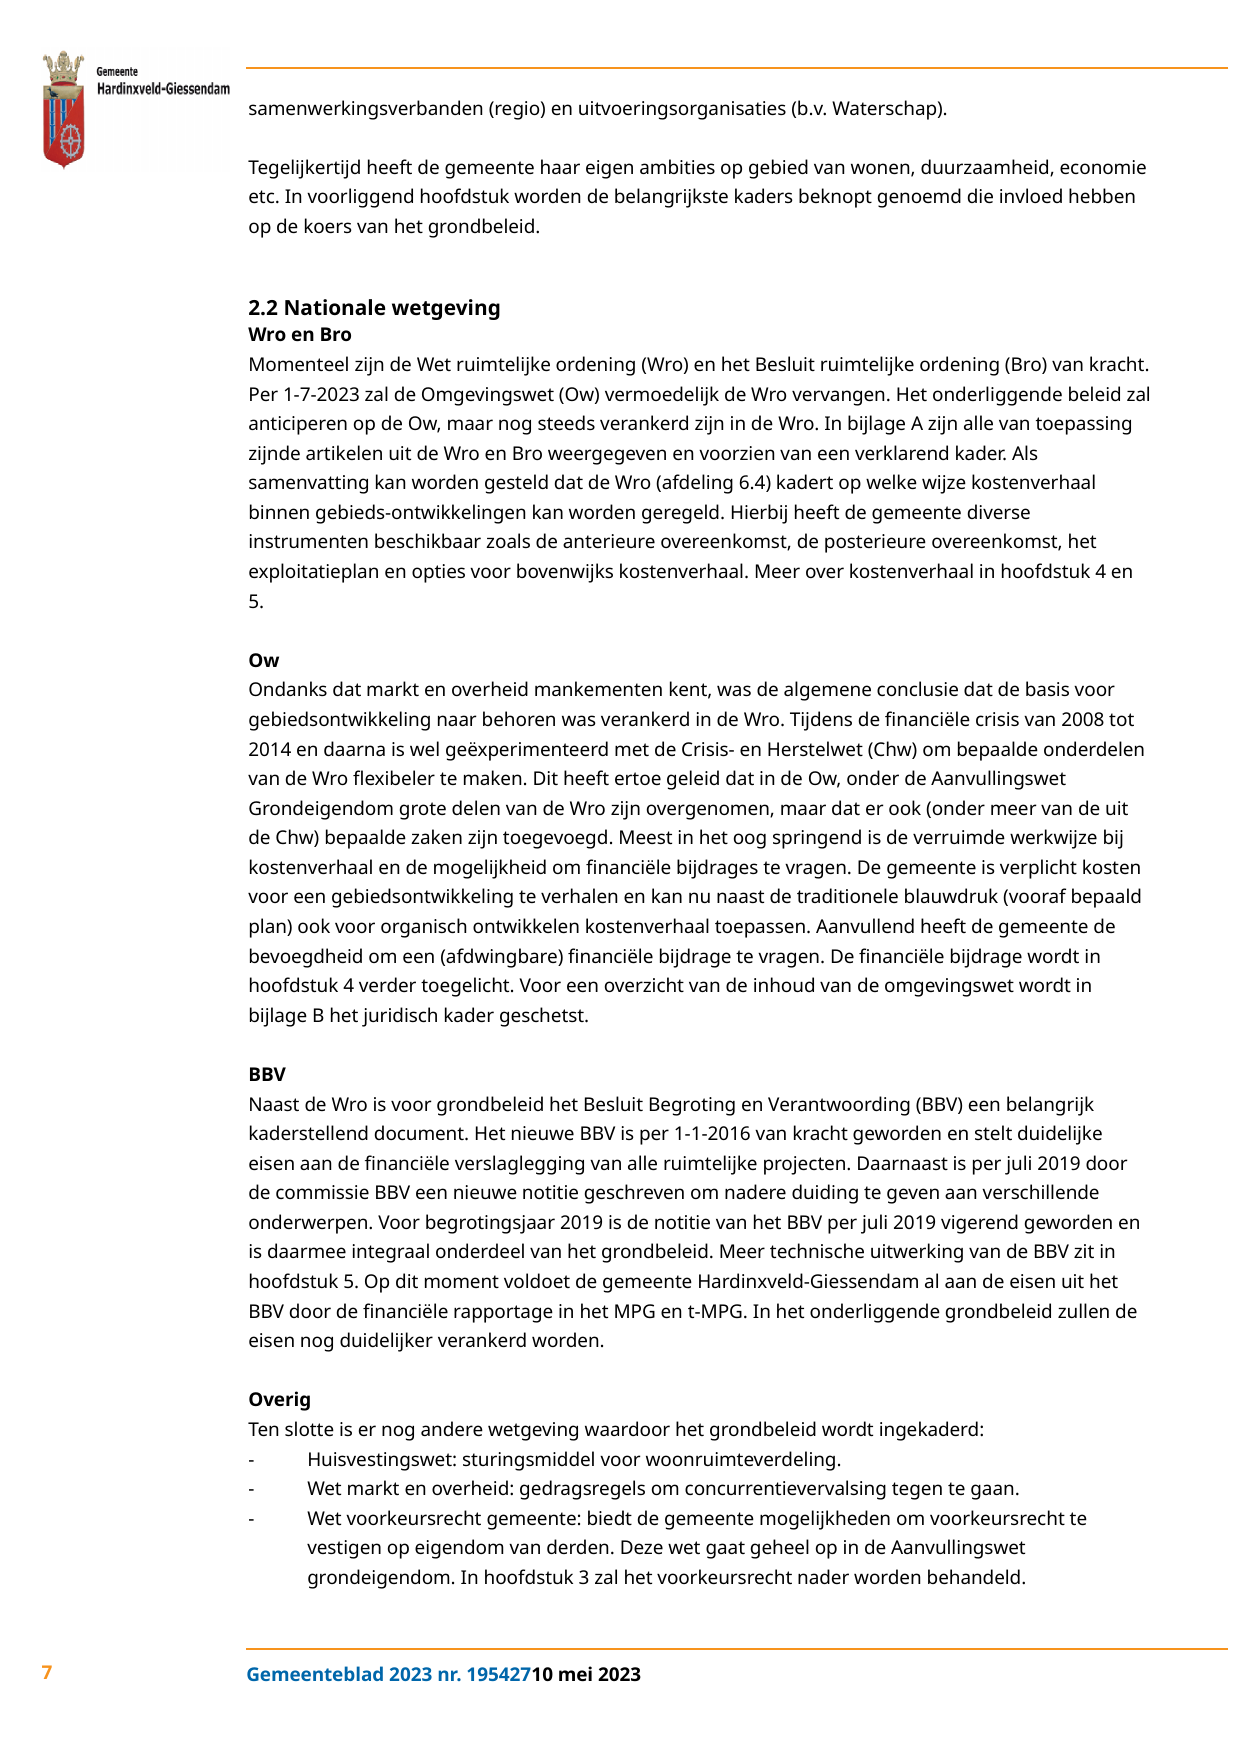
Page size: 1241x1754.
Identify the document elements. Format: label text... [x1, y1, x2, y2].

text Ow [248, 647, 1152, 673]
list Wet voorkeursrecht gemeente: biedt de gemeente mogelijkheden om voorkeursrecht te vestigen op eigendom van derden. Deze wet gaat geheel op in de Aanvullingswet grondeigendom. In hoofdstuk 3 zal het voorkeursrecht nader worden behandeld. [248, 1505, 1152, 1590]
text Ten slotte is er nog andere wetgeving waardoor het grondbeleid wordt ingekaderd: [248, 1416, 1152, 1442]
list Huisvestingswet: sturingsmiddel voor woonruimteverdeling. [248, 1446, 1152, 1471]
text Wro en Bro [248, 322, 1152, 347]
text BBV [248, 1061, 1152, 1087]
text Momenteel zijn de Wet ruimtelijke ordening (Wro) en het Besluit ruimtelijke ordening (Bro) van kracht. Per 1-7-2023 zal de Omgevingswet (Ow) vermoedelijk de Wro vervangen. Het onderliggende beleid zal anticiperen op de Ow, maar nog steeds verankerd zijn in de Wro. In bijlage A zijn alle van toepassing zijnde artikelen uit de Wro en Bro weergegeven en voorzien van een verklarend kader. Als samenvatting kan worden gesteld dat de Wro (afdeling 6.4) kadert op welke wijze kostenverhaal binnen gebieds-ontwikkelingen kan worden geregeld. Hierbij heeft de gemeente diverse instrumenten beschikbaar zoals de anterieure overeenkomst, de posterieure overeenkomst, het exploitatieplan en opties voor bovenwijks kostenverhaal. Meer over kostenverhaal in hoofdstuk 4 en 5. [248, 351, 1152, 613]
list Wet markt en overheid: gedragsregels om concurrentievervalsing tegen te gaan. [248, 1475, 1152, 1501]
text Overig [248, 1387, 1152, 1412]
text Tegelijkertijd heeft de gemeente haar eigen ambities op gebied van wonen, duurzaamheid, economie etc. In voorliggend hoofdstuk worden de belangrijkste kaders beknopt genoemd die invloed hebben op de koers van het grondbeleid. [248, 154, 1152, 239]
picture [41, 47, 231, 172]
text Naast de Wro is voor grondbeleid het Besluit Begroting en Verantwoording (BBV) een belangrijk kaderstellend document. Het nieuwe BBV is per 1-1-2016 van kracht geworden en stelt duidelijke eisen aan de financiële verslaglegging van alle ruimtelijke projecten. Daarnaast is per juli 2019 door de commissie BBV een nieuwe notitie geschreven om nadere duiding te geven aan verschillende onderwerpen. Voor begrotingsjaar 2019 is de notitie van het BBV per juli 2019 vigerend geworden en is daarmee integraal onderdeel van het grondbeleid. Meer technische uitwerking van de BBV zit in hoofdstuk 5. Op dit moment voldoet de gemeente Hardinxveld-Giessendam al aan de eisen uit het BBV door de financiële rapportage in het MPG en t-MPG. In het onderliggende grondbeleid zullen de eisen nog duidelijker verankerd worden. [248, 1091, 1152, 1353]
text 2.2 Nationale wetgeving [248, 293, 1152, 322]
text samenwerkingsverbanden (regio) en uitvoeringsorganisaties (b.v. Waterschap). [248, 95, 1152, 121]
text Ondanks dat markt en overheid mankementen kent, was de algemene conclusie dat de basis voor gebiedsontwikkeling naar behoren was verankerd in de Wro. Tijdens de financiële crisis van 2008 tot 2014 en daarna is wel geëxperimenteerd met de Crisis- en Herstelwet (Chw) om bepaalde onderdelen van de Wro flexibeler te maken. Dit heeft ertoe geleid dat in de Ow, onder de Aanvullingswet Grondeigendom grote delen van de Wro zijn overgenomen, maar dat er ook (onder meer van de uit de Chw) bepaalde zaken zijn toegevoegd. Meest in het oog springend is de verruimde werkwijze bij kostenverhaal en de mogelijkheid om financiële bijdrages te vragen. De gemeente is verplicht kosten voor een gebiedsontwikkeling te verhalen en kan nu naast de traditionele blauwdruk (vooraf bepaald plan) ook voor organisch ontwikkelen kostenverhaal toepassen. Aanvullend heeft de gemeente de bevoegdheid om een (afdwingbare) financiële bijdrage te vragen. De financiële bijdrage wordt in hoofdstuk 4 verder toegelicht. Voor een overzicht van de inhoud van de omgevingswet wordt in bijlage B het juridisch kader geschetst. [248, 677, 1152, 1028]
